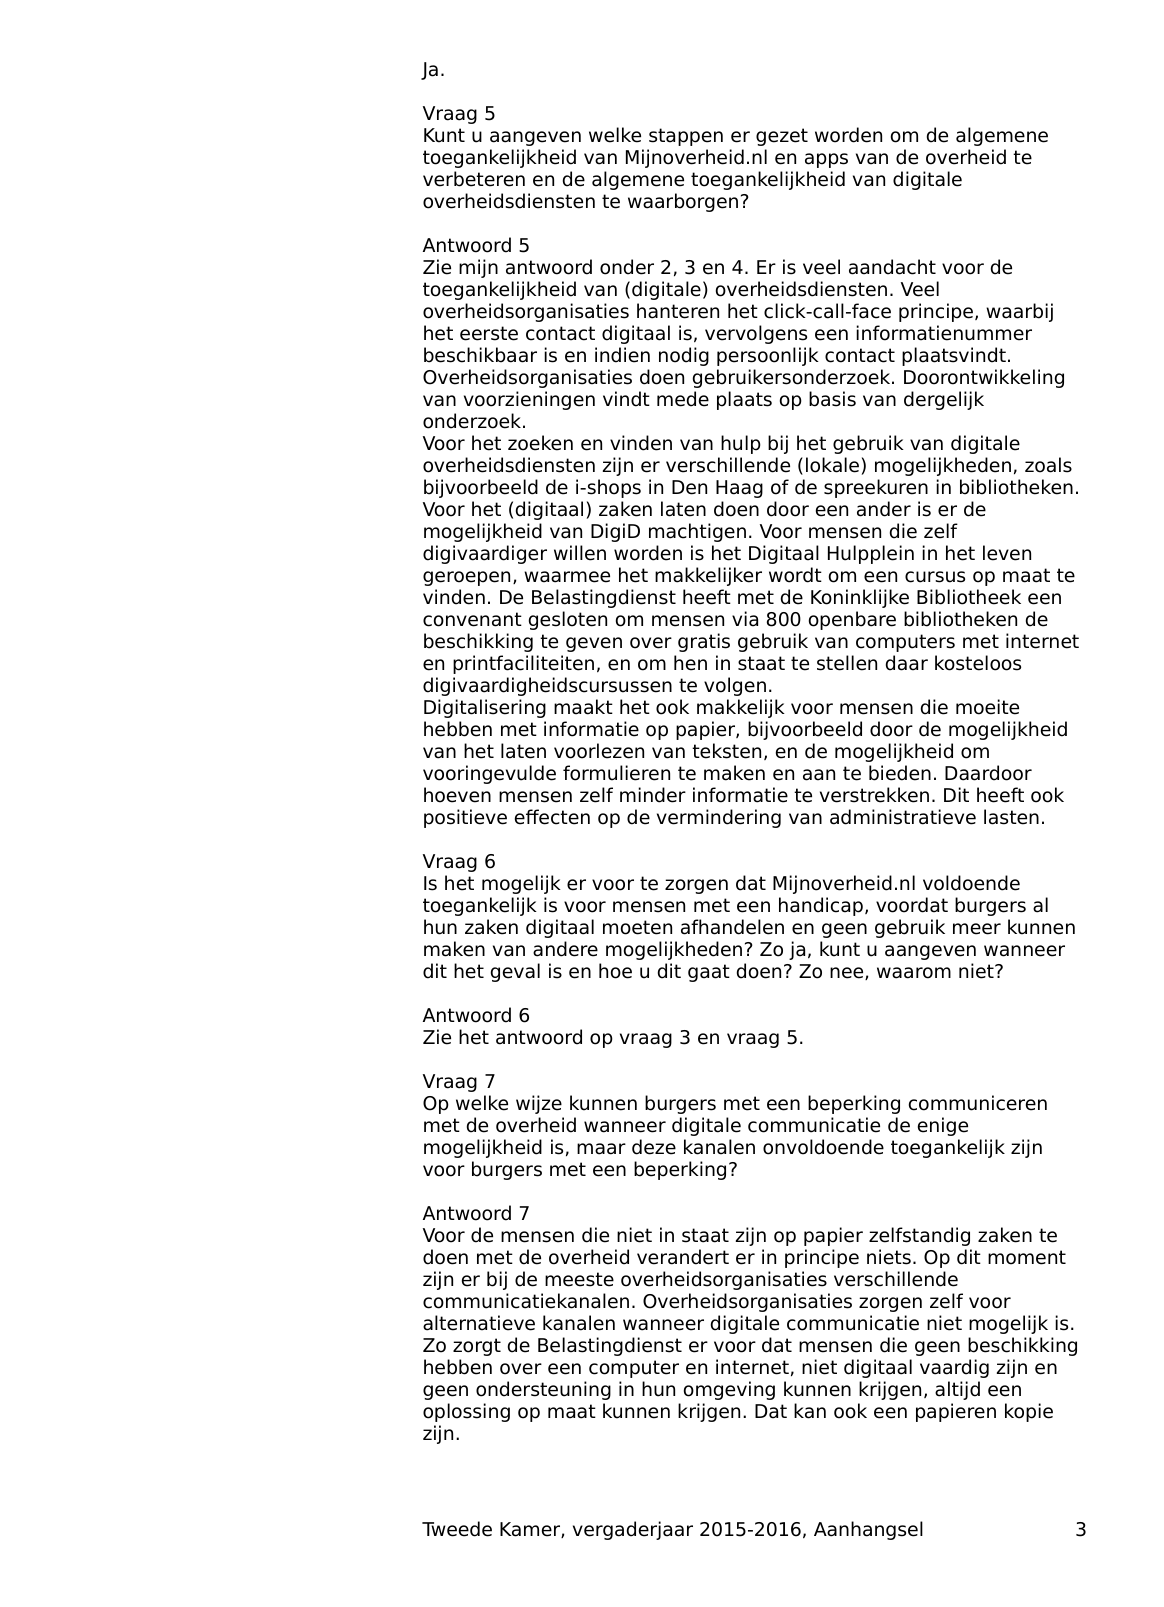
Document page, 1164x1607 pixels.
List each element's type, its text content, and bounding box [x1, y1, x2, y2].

text Ja. [422, 59, 1087, 81]
text Vraag 5 [422, 103, 1087, 125]
text Op welke wijze kunnen burgers met een beperking communiceren met de overheid wanneer digitale communicatie de enige mogelijkheid is, maar deze kanalen onvoldoende toegankelijk zijn voor burgers met een beperking? [422, 1093, 1087, 1181]
text Antwoord 5 [422, 235, 1087, 257]
text Kunt u aangeven welke stappen er gezet worden om de algemene toegankelijkheid van Mijnoverheid.nl en apps van de overheid te verbeteren en de algemene toegankelijkheid van digitale overheidsdiensten te waarborgen? [422, 125, 1087, 213]
text Voor de mensen die niet in staat zijn op papier zelfstandig zaken te doen met de overheid verandert er in principe niets. Op dit moment zijn er bij de meeste overheidsorganisaties verschillende communicatiekanalen. Overheidsorganisaties zorgen zelf voor alternatieve kanalen wanneer digitale communicatie niet mogelijk is. Zo zorgt de Belastingdienst er voor dat mensen die geen beschikking hebben over een computer en internet, niet digitaal vaardig zijn en geen ondersteuning in hun omgeving kunnen krijgen, altijd een oplossing op maat kunnen krijgen. Dat kan ook een papieren kopie zijn. [422, 1225, 1087, 1445]
text Vraag 6 [422, 851, 1087, 873]
text Antwoord 6 [422, 1005, 1087, 1027]
text Zie mijn antwoord onder 2, 3 en 4. Er is veel aandacht voor de toegankelijkheid van (digitale) overheidsdiensten. Veel overheidsorganisaties hanteren het click-call-face principe, waarbij het eerste contact digitaal is, vervolgens een informatienummer beschikbaar is en indien nodig persoonlijk contact plaatsvindt. Overheidsorganisaties doen gebruikersonderzoek. Doorontwikkeling van voorzieningen vindt mede plaats op basis van dergelijk onderzoek. [422, 257, 1087, 433]
text Is het mogelijk er voor te zorgen dat Mijnoverheid.nl voldoende toegankelijk is voor mensen met een handicap, voordat burgers al hun zaken digitaal moeten afhandelen en geen gebruik meer kunnen maken van andere mogelijkheden? Zo ja, kunt u aangeven wanneer dit het geval is en hoe u dit gaat doen? Zo nee, waarom niet? [422, 873, 1087, 983]
text Voor het zoeken en vinden van hulp bij het gebruik van digitale overheidsdiensten zijn er verschillende (lokale) mogelijkheden, zoals bijvoorbeeld de i-shops in Den Haag of de spreekuren in bibliotheken. Voor het (digitaal) zaken laten doen door een ander is er de mogelijkheid van DigiD machtigen. Voor mensen die zelf digivaardiger willen worden is het Digitaal Hulpplein in het leven geroepen, waarmee het makkelijker wordt om een cursus op maat te vinden. De Belastingdienst heeft met de Koninklijke Bibliotheek een convenant gesloten om mensen via 800 openbare bibliotheken de beschikking te geven over gratis gebruik van computers met internet en printfaciliteiten, en om hen in staat te stellen daar kosteloos digivaardigheidscursussen te volgen. [422, 433, 1087, 697]
text Zie het antwoord op vraag 3 en vraag 5. [422, 1027, 1087, 1049]
text Vraag 7 [422, 1071, 1087, 1093]
text Digitalisering maakt het ook makkelijk voor mensen die moeite hebben met informatie op papier, bijvoorbeeld door de mogelijkheid van het laten voorlezen van teksten, en de mogelijkheid om vooringevulde formulieren te maken en aan te bieden. Daardoor hoeven mensen zelf minder informatie te verstrekken. Dit heeft ook positieve effecten op de vermindering van administratieve lasten. [422, 697, 1087, 829]
text Antwoord 7 [422, 1203, 1087, 1225]
